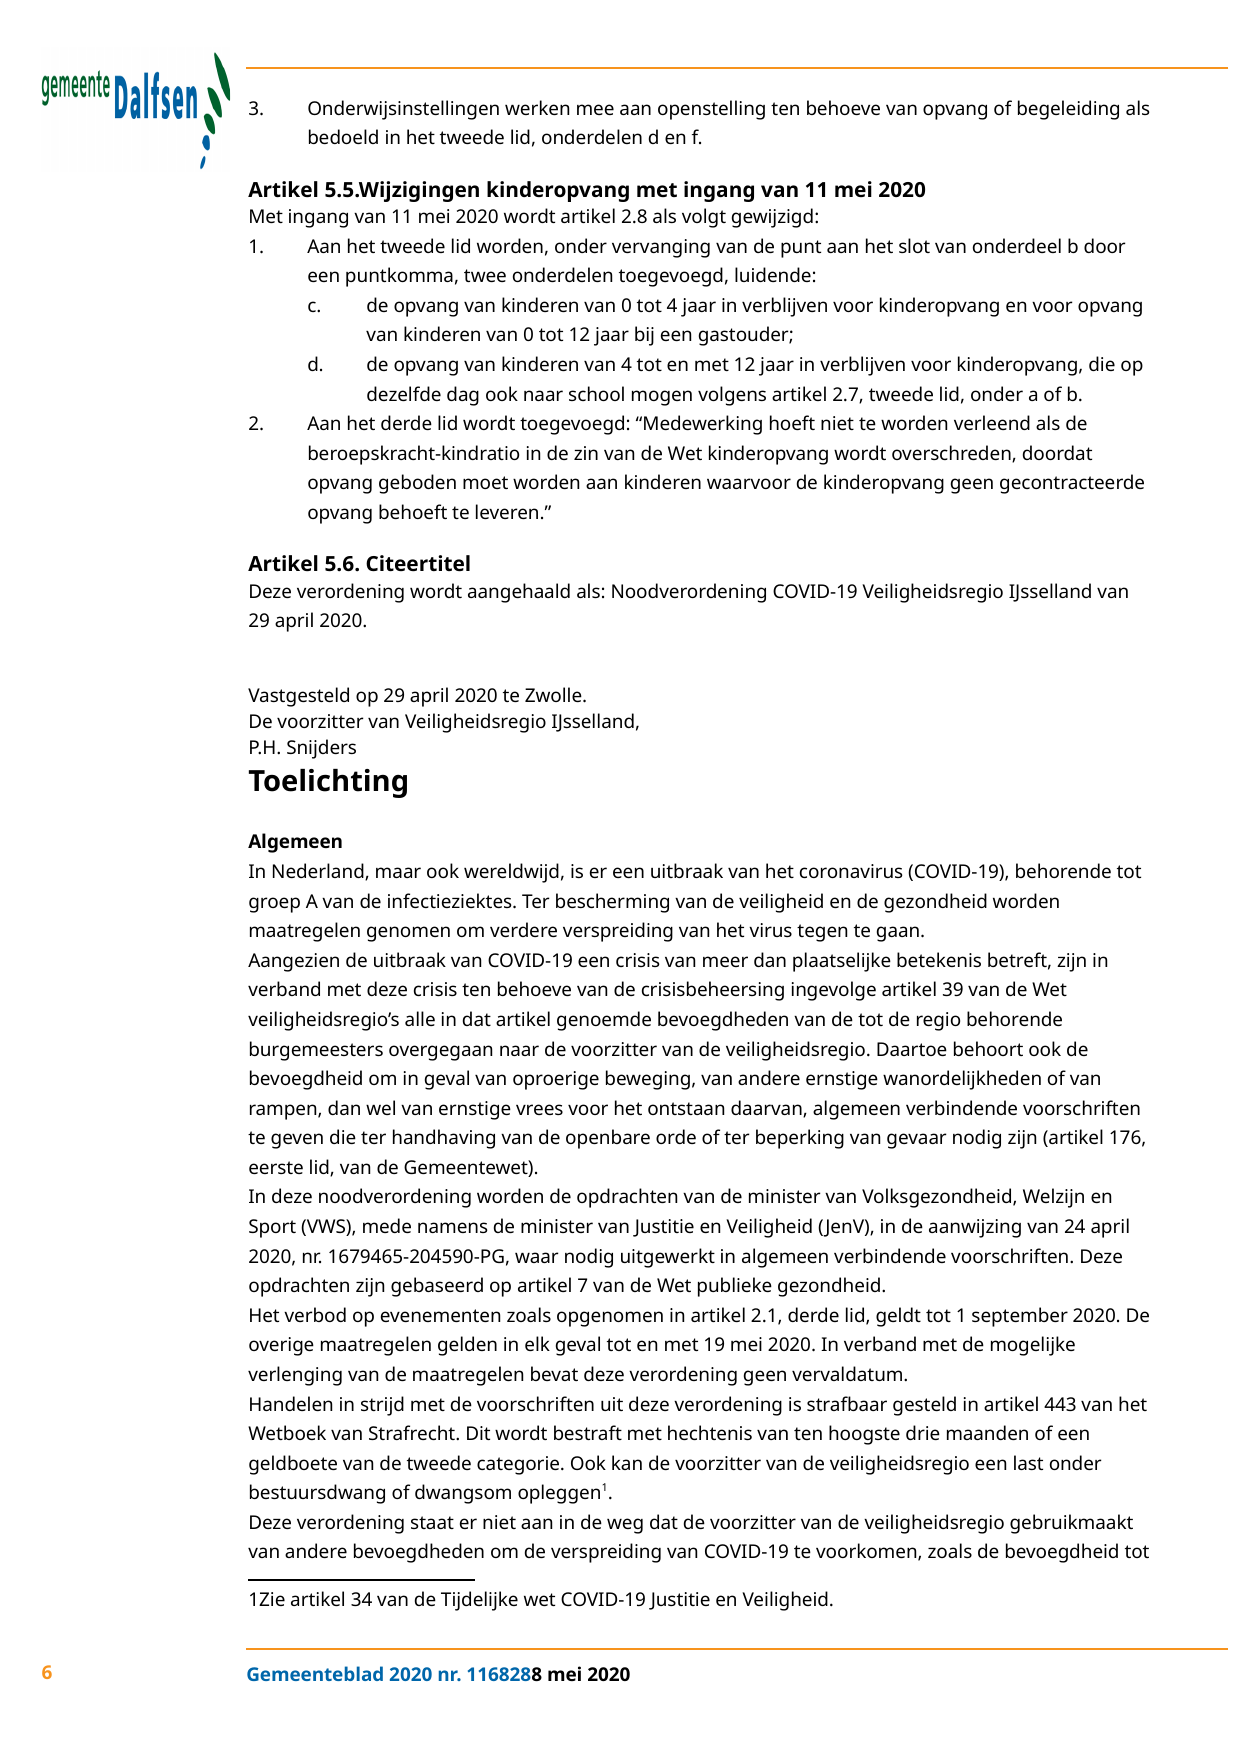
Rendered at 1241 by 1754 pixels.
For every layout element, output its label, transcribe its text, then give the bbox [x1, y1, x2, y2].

text Artikel 5.6. Citeertitel [248, 549, 1152, 578]
picture [41, 47, 231, 172]
list de opvang van kinderen van 0 tot 4 jaar in verblijven voor kinderopvang en voor opvang van kinderen van 0 tot 12 jaar bij een gastouder; [307, 292, 1152, 347]
text Met ingang van 11 mei 2020 wordt artikel 2.8 als volgt gewijzigd: [248, 203, 1152, 229]
text In Nederland, maar ook wereldwijd, is er een uitbraak van het coronavirus (COVID-19), behorende tot groep A van de infectieziektes. Ter bescherming van de veiligheid en de gezondheid worden maatregelen genomen om verdere verspreiding van het virus tegen te gaan. [248, 858, 1152, 943]
text Handelen in strijd met de voorschriften uit deze verordening is strafbaar gesteld in artikel 443 van het Wetboek van Strafrecht. Dit wordt bestraft met hechtenis van ten hoogste drie maanden of een geldboete van de tweede categorie. Ook kan de voorzitter van de veiligheidsregio een last onder bestuursdwang of dwangsom opleggen. [248, 1391, 1152, 1505]
text Deze verordening wordt aangehaald als: Noodverordening COVID-19 Veiligheidsregio IJsselland van 29 april 2020. [248, 578, 1152, 633]
text Algemeen [248, 829, 1152, 854]
list Onderwijsinstellingen werken mee aan openstelling ten behoeve van opvang of begeleiding als bedoeld in het tweede lid, onderdelen d en f. [248, 95, 1152, 150]
text Artikel 5.5.Wijzigingen kinderopvang met ingang van 11 mei 2020 [248, 175, 1152, 203]
text De voorzitter van Veiligheidsregio IJsselland, [248, 708, 1152, 734]
text Deze verordening staat er niet aan in de weg dat de voorzitter van de veiligheidsregio gebruikmaakt van andere bevoegdheden om de verspreiding van COVID-19 te voorkomen, zoals de bevoegdheid tot [248, 1509, 1152, 1564]
text Vastgesteld op 29 april 2020 te Zwolle. [248, 683, 1152, 708]
text Aangezien de uitbraak van COVID-19 een crisis van meer dan plaatselijke betekenis betreft, zijn in verband met deze crisis ten behoeve van de crisisbeheersing ingevolge artikel 39 van de Wet veiligheidsregio’s alle in dat artikel genoemde bevoegdheden van de tot de regio behorende burgemeesters overgegaan naar de voorzitter van de veiligheidsregio. Daartoe behoort ook de bevoegdheid om in geval van oproerige beweging, van andere ernstige wanordelijkheden of van rampen, dan wel van ernstige vrees voor het ontstaan daarvan, algemeen verbindende voorschriften te geven die ter handhaving van de openbare orde of ter beperking van gevaar nodig zijn (artikel 176, eerste lid, van de Gemeentewet). [248, 947, 1152, 1180]
text Het verbod op evenementen zoals opgenomen in artikel 2.1, derde lid, geldt tot 1 september 2020. De overige maatregelen gelden in elk geval tot en met 19 mei 2020. In verband met de mogelijke verlenging van de maatregelen bevat deze verordening geen vervaldatum. [248, 1302, 1152, 1387]
text Zie artikel 34 van de Tijdelijke wet COVID-19 Justitie en Veiligheid. [248, 1586, 1152, 1612]
list Aan het tweede lid worden, onder vervanging van de punt aan het slot van onderdeel b door een puntkomma, twee onderdelen toegevoegd, luidende: [248, 233, 1152, 288]
list Aan het derde lid wordt toegevoegd: “Medewerking hoeft niet te worden verleend als de beroepskracht-kindratio in de zin van de Wet kinderopvang wordt overschreden, doordat opvang geboden moet worden aan kinderen waarvoor de kinderopvang geen gecontracteerde opvang behoeft te leveren.” [248, 410, 1152, 525]
text P.H. Snijders [248, 734, 1152, 760]
text In deze noodverordening worden de opdrachten van de minister van Volksgezondheid, Welzijn en Sport (VWS), mede namens de minister van Justitie en Veiligheid (JenV), in de aanwijzing van 24 april 2020, nr. 1679465-204590-PG, waar nodig uitgewerkt in algemeen verbindende voorschriften. Deze opdrachten zijn gebaseerd op artikel 7 van de Wet publieke gezondheid. [248, 1184, 1152, 1298]
text Toelichting [248, 760, 1152, 799]
list de opvang van kinderen van 4 tot en met 12 jaar in verblijven voor kinderopvang, die op dezelfde dag ook naar school mogen volgens artikel 2.7, tweede lid, onder a of b. [307, 351, 1152, 406]
